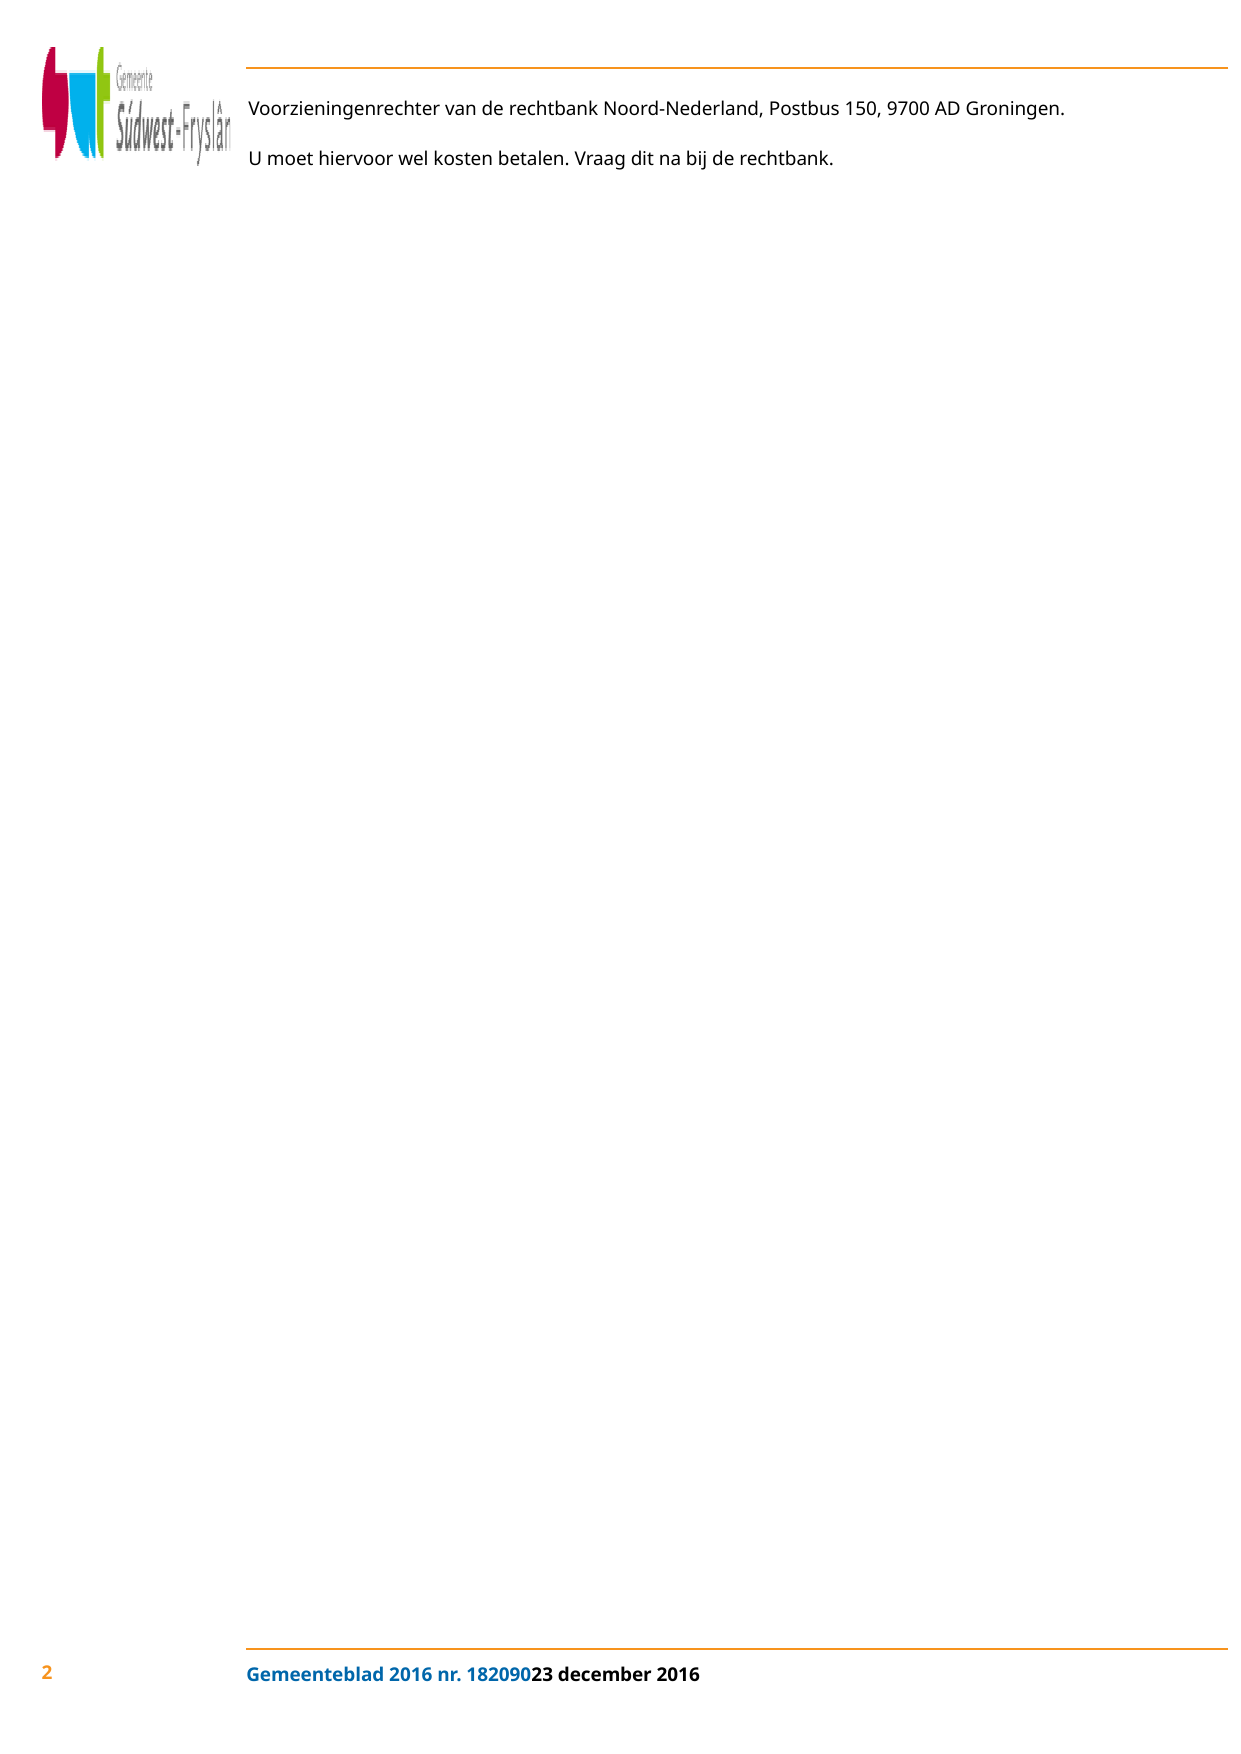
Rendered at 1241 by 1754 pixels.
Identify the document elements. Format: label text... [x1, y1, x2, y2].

text Voorzieningenrechter van de rechtbank Noord-Nederland, Postbus 150, 9700 AD Groningen. [248, 95, 1152, 121]
text U moet hiervoor wel kosten betalen. Vraag dit na bij de rechtbank. [248, 145, 1152, 171]
picture [41, 47, 231, 172]
